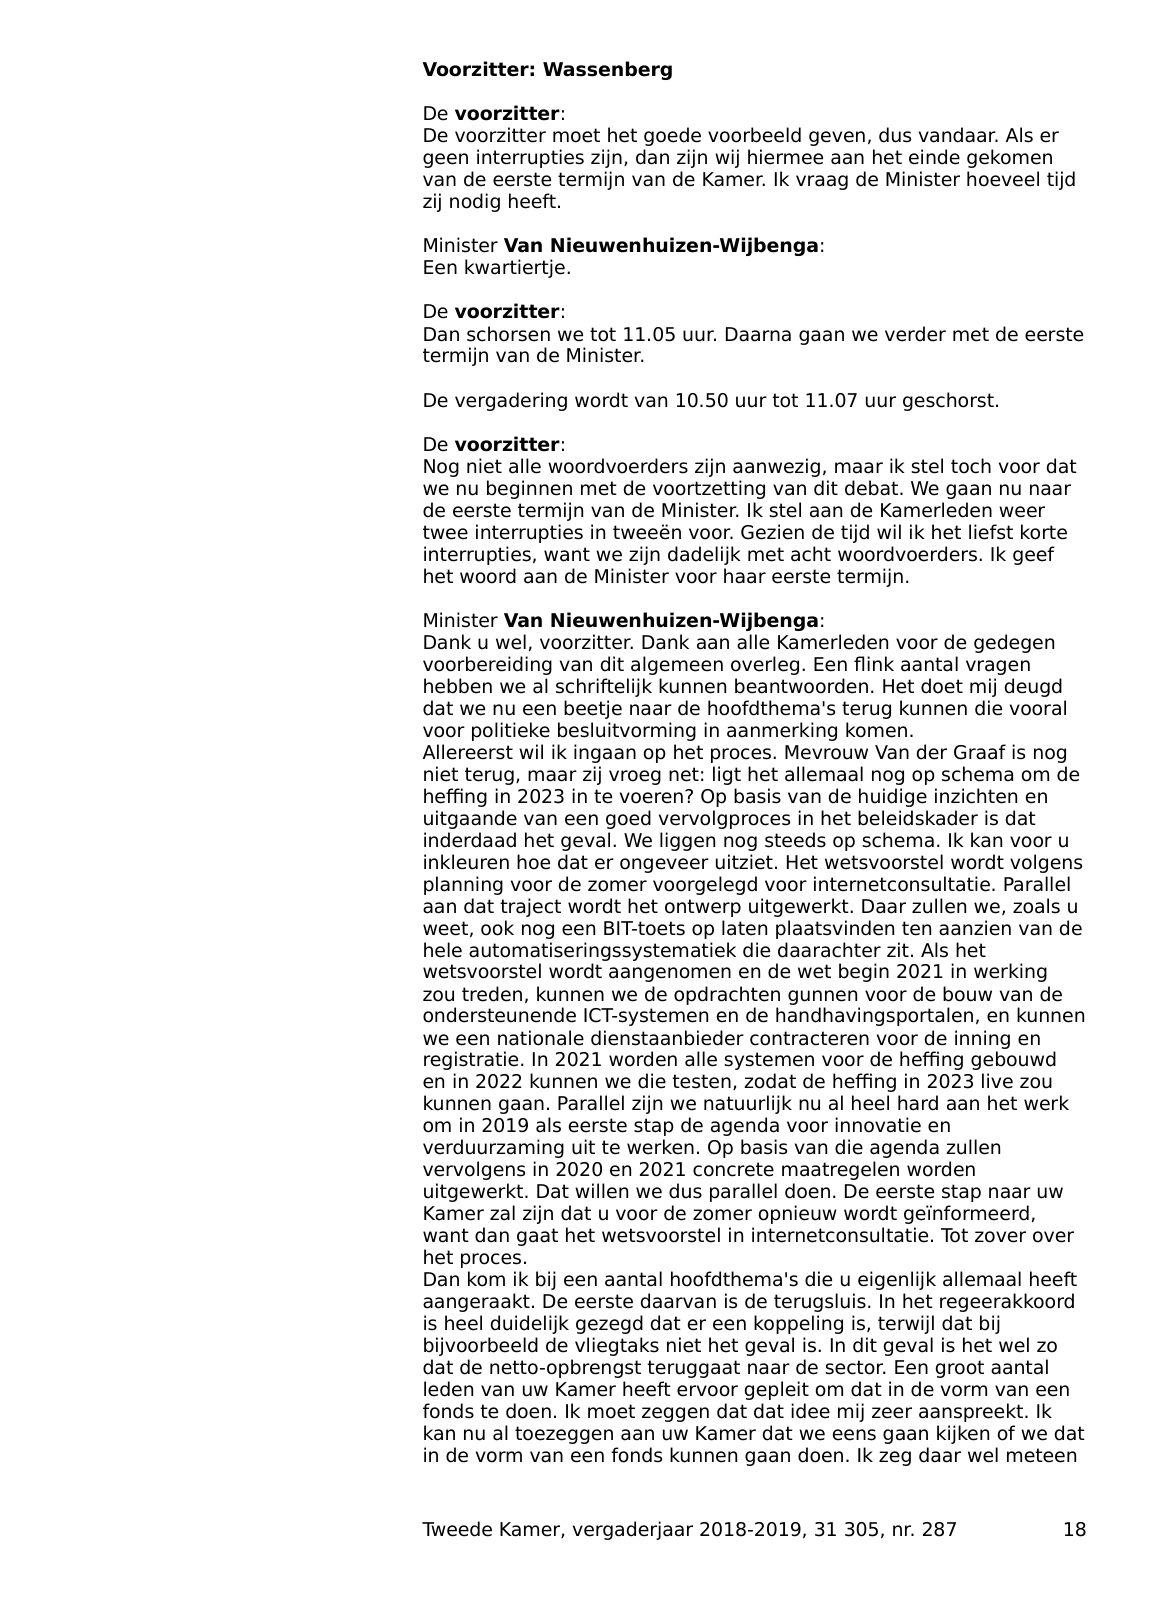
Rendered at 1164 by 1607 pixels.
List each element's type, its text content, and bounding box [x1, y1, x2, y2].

text De voorzitter: [422, 301, 1087, 323]
text Minister Van Nieuwenhuizen-Wijbenga: [422, 610, 1087, 632]
text Minister Van Nieuwenhuizen-Wijbenga: [422, 235, 1087, 257]
text Een kwartiertje. [422, 257, 1087, 279]
text De vergadering wordt van 10.50 uur tot 11.07 uur geschorst. [422, 389, 1087, 412]
text Allereerst wil ik ingaan op het proces. Mevrouw Van der Graaf is nog niet terug, maar zij vroeg net: ligt het allemaal nog op schema om de heffing in 2023 in te voeren? Op basis van de huidige inzichten en uitgaande van een goed vervolgproces in het beleidskader is dat inderdaad het geval. We liggen nog steeds op schema. Ik kan voor u inkleuren hoe dat er ongeveer uitziet. Het wetsvoorstel wordt volgens planning voor de zomer voorgelegd voor internetconsultatie. Parallel aan dat traject wordt het ontwerp uitgewerkt. Daar zullen we, zoals u weet, ook nog een BIT-toets op laten plaatsvinden ten aanzien van de hele automatiseringssystematiek die daarachter zit. Als het wetsvoorstel wordt aangenomen en de wet begin 2021 in werking zou treden, kunnen we de opdrachten gunnen voor de bouw van de ondersteunende ICT-systemen en de handhavingsportalen, en kunnen we een nationale dienstaanbieder contracteren voor de inning en registratie. In 2021 worden alle systemen voor de heffing gebouwd en in 2022 kunnen we die testen, zodat de heffing in 2023 live zou kunnen gaan. Parallel zijn we natuurlijk nu al heel hard aan het werk om in 2019 als eerste stap de agenda voor innovatie en verduurzaming uit te werken. Op basis van die agenda zullen vervolgens in 2020 en 2021 concrete maatregelen worden uitgewerkt. Dat willen we dus parallel doen. De eerste stap naar uw Kamer zal zijn dat u voor de zomer opnieuw wordt geïnformeerd, want dan gaat het wetsvoorstel in internetconsultatie. Tot zover over het proces. [422, 742, 1087, 1269]
text Nog niet alle woordvoerders zijn aanwezig, maar ik stel toch voor dat we nu beginnen met de voortzetting van dit debat. We gaan nu naar de eerste termijn van de Minister. Ik stel aan de Kamerleden weer twee interrupties in tweeën voor. Gezien de tijd wil ik het liefst korte interrupties, want we zijn dadelijk met acht woordvoerders. Ik geef het woord aan de Minister voor haar eerste termijn. [422, 456, 1087, 588]
text Dan schorsen we tot 11.05 uur. Daarna gaan we verder met de eerste termijn van de Minister. [422, 323, 1087, 367]
text De voorzitter moet het goede voorbeeld geven, dus vandaar. Als er geen interrupties zijn, dan zijn wij hiermee aan het einde gekomen van de eerste termijn van de Kamer. Ik vraag de Minister hoeveel tijd zij nodig heeft. [422, 125, 1087, 213]
subtitle Voorzitter: Wassenberg [422, 59, 1087, 81]
text Dank u wel, voorzitter. Dank aan alle Kamerleden voor de gedegen voorbereiding van dit algemeen overleg. Een flink aantal vragen hebben we al schriftelijk kunnen beantwoorden. Het doet mij deugd dat we nu een beetje naar de hoofdthema's terug kunnen die vooral voor politieke besluitvorming in aanmerking komen. [422, 632, 1087, 742]
text De voorzitter: [422, 103, 1087, 125]
text Dan kom ik bij een aantal hoofdthema's die u eigenlijk allemaal heeft aangeraakt. De eerste daarvan is de terugsluis. In het regeerakkoord is heel duidelijk gezegd dat er een koppeling is, terwijl dat bij bijvoorbeeld de vliegtaks niet het geval is. In dit geval is het wel zo dat de netto-opbrengst teruggaat naar de sector. Een groot aantal leden van uw Kamer heeft ervoor gepleit om dat in de vorm van een fonds te doen. Ik moet zeggen dat dat idee mij zeer aanspreekt. Ik kan nu al toezeggen aan uw Kamer dat we eens gaan kijken of we dat in de vorm van een fonds kunnen gaan doen. Ik zeg daar wel meteen [422, 1269, 1087, 1467]
text De voorzitter: [422, 434, 1087, 456]
